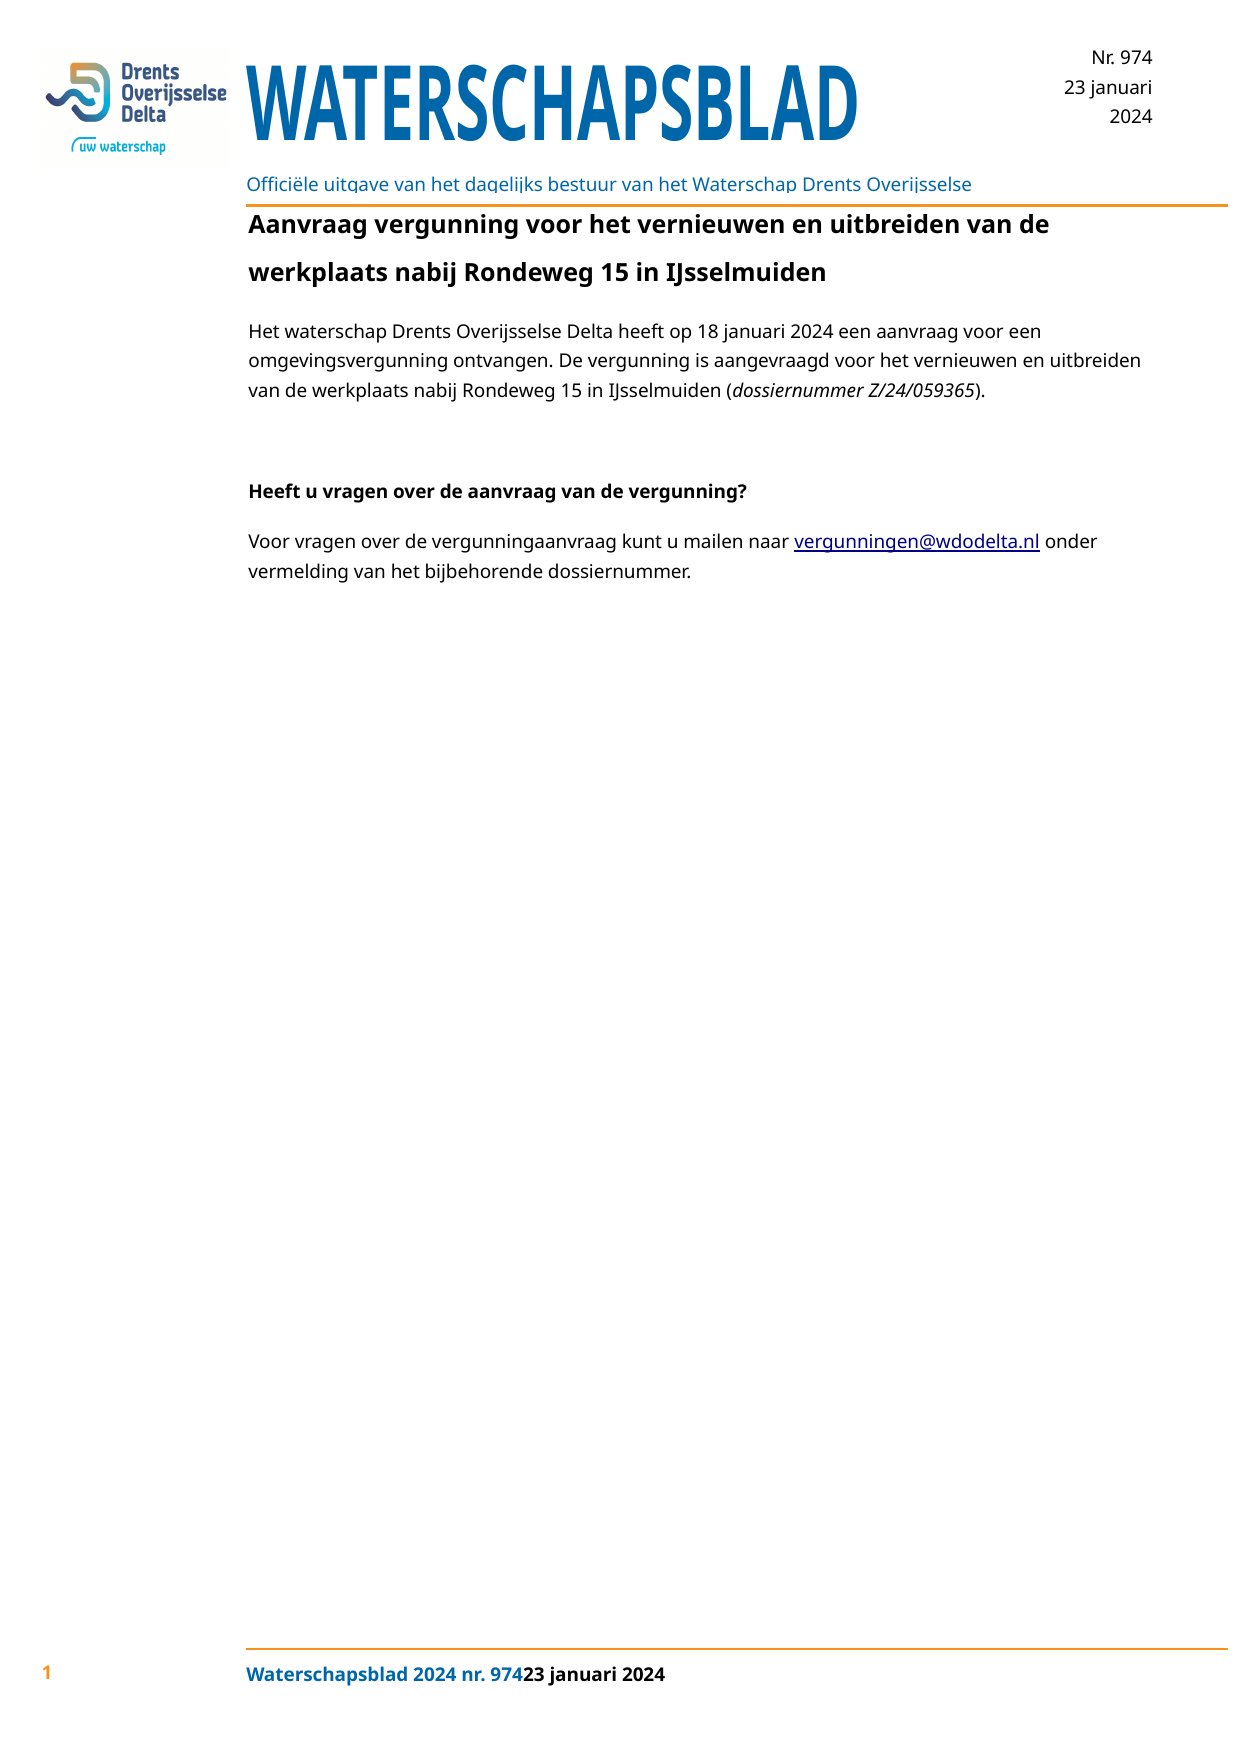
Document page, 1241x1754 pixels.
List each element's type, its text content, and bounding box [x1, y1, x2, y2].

picture [41, 47, 231, 172]
text Heeft u vragen over de aanvraag van de vergunning? [248, 478, 1152, 504]
text Het waterschap Drents Overijsselse Delta heeft op 18 januari 2024 een aanvraag voor een omgevingsvergunning ontvangen. De vergunning is aangevraagd voor het vernieuwen en uitbreiden van de werkplaats nabij Rondeweg 15 in IJsselmuiden (dossiernummer Z/24/059365). [248, 318, 1152, 403]
text Voor vragen over de vergunningaanvraag kunt u mailen naar vergunningen@wdodelta.nl onder vermelding van het bijbehorende dossiernummer. [248, 528, 1152, 584]
text Aanvraag vergunning voor het vernieuwen en uitbreiden van de werkplaats nabij Rondeweg 15 in IJsselmuiden [248, 207, 1152, 288]
